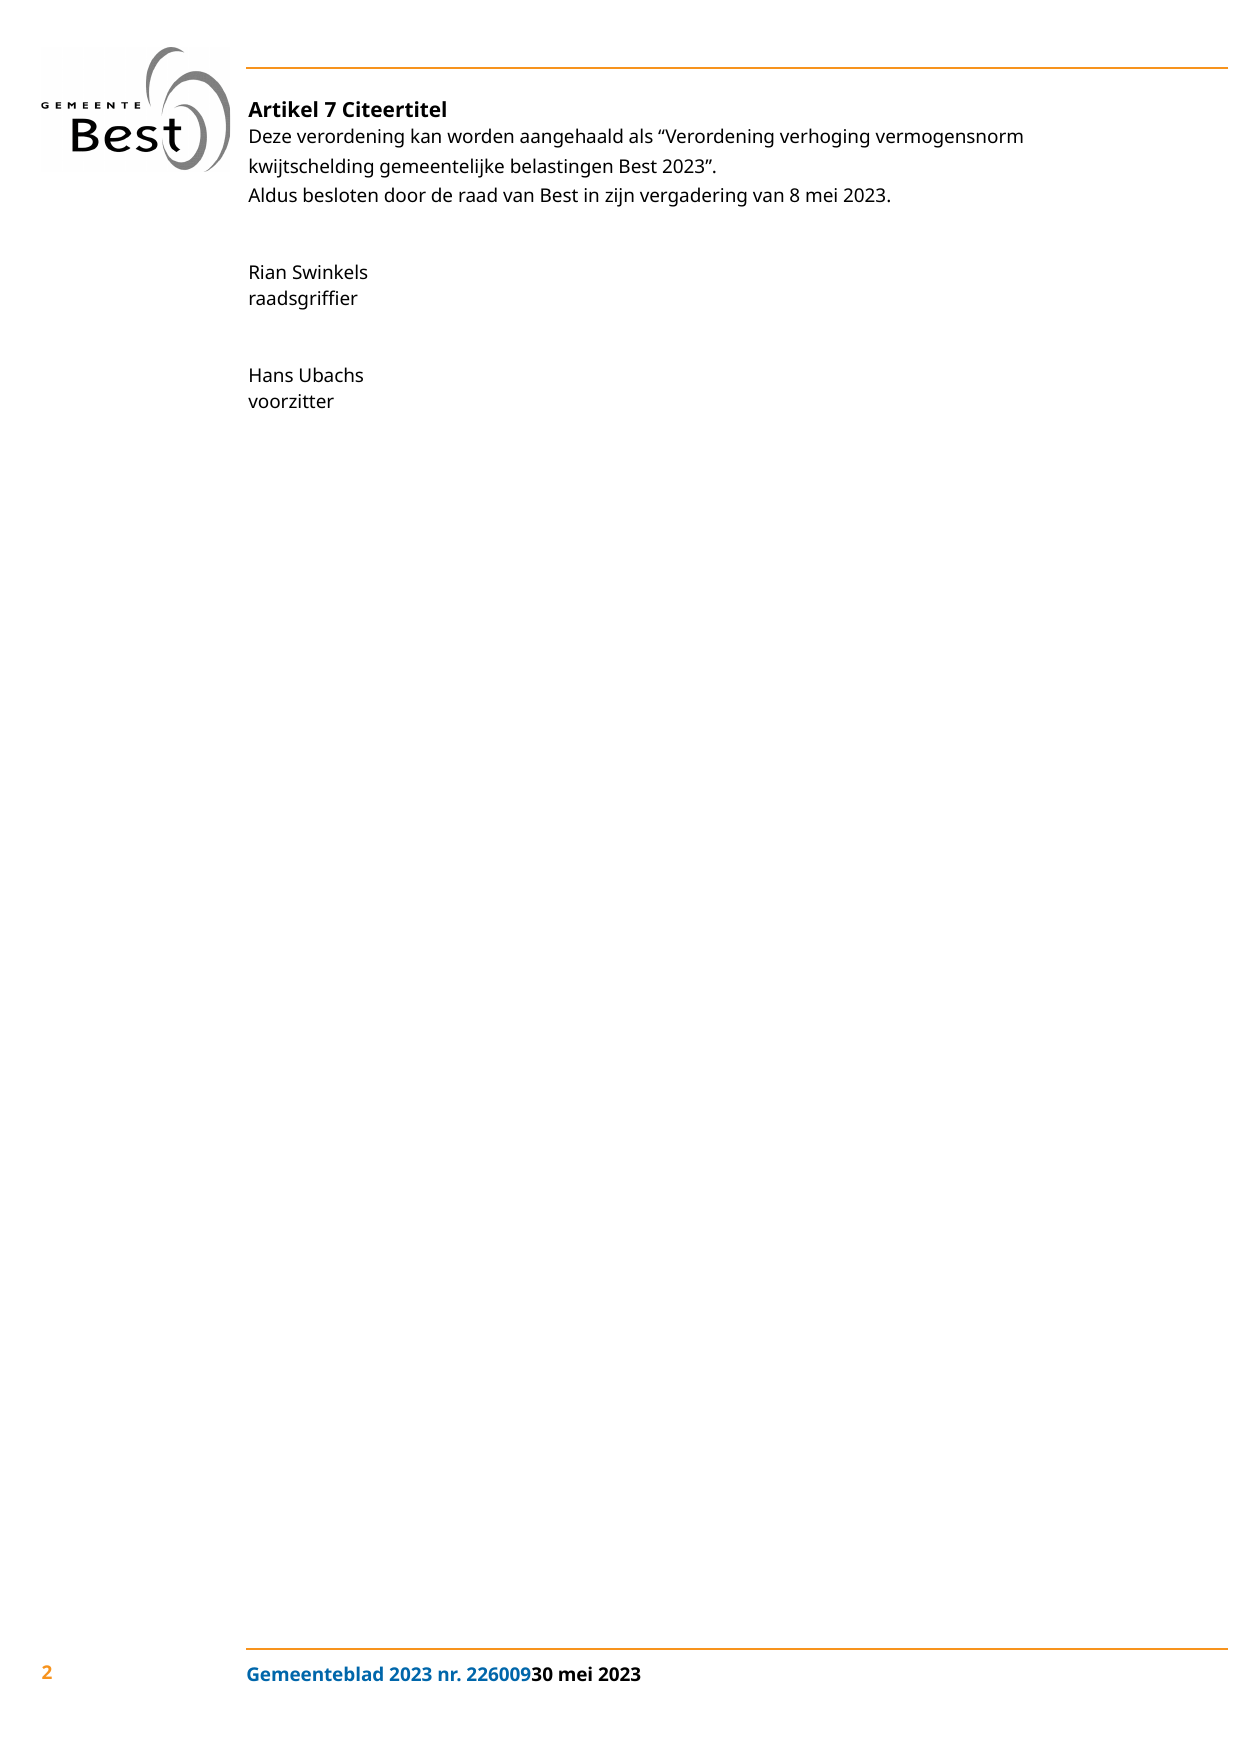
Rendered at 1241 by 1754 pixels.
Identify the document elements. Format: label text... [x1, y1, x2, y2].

text raadsgriffier [248, 285, 1152, 311]
picture [41, 47, 231, 172]
text Artikel 7 Citeertitel [248, 95, 1152, 123]
text Deze verordening kan worden aangehaald als “Verordening verhoging vermogensnorm kwijtschelding gemeentelijke belastingen Best 2023”. [248, 123, 1152, 178]
text Rian Swinkels [248, 259, 1152, 285]
text Hans Ubachs [248, 362, 1152, 388]
text voorzitter [248, 388, 1152, 414]
text Aldus besloten door de raad van Best in zijn vergadering van 8 mei 2023. [248, 182, 1152, 208]
